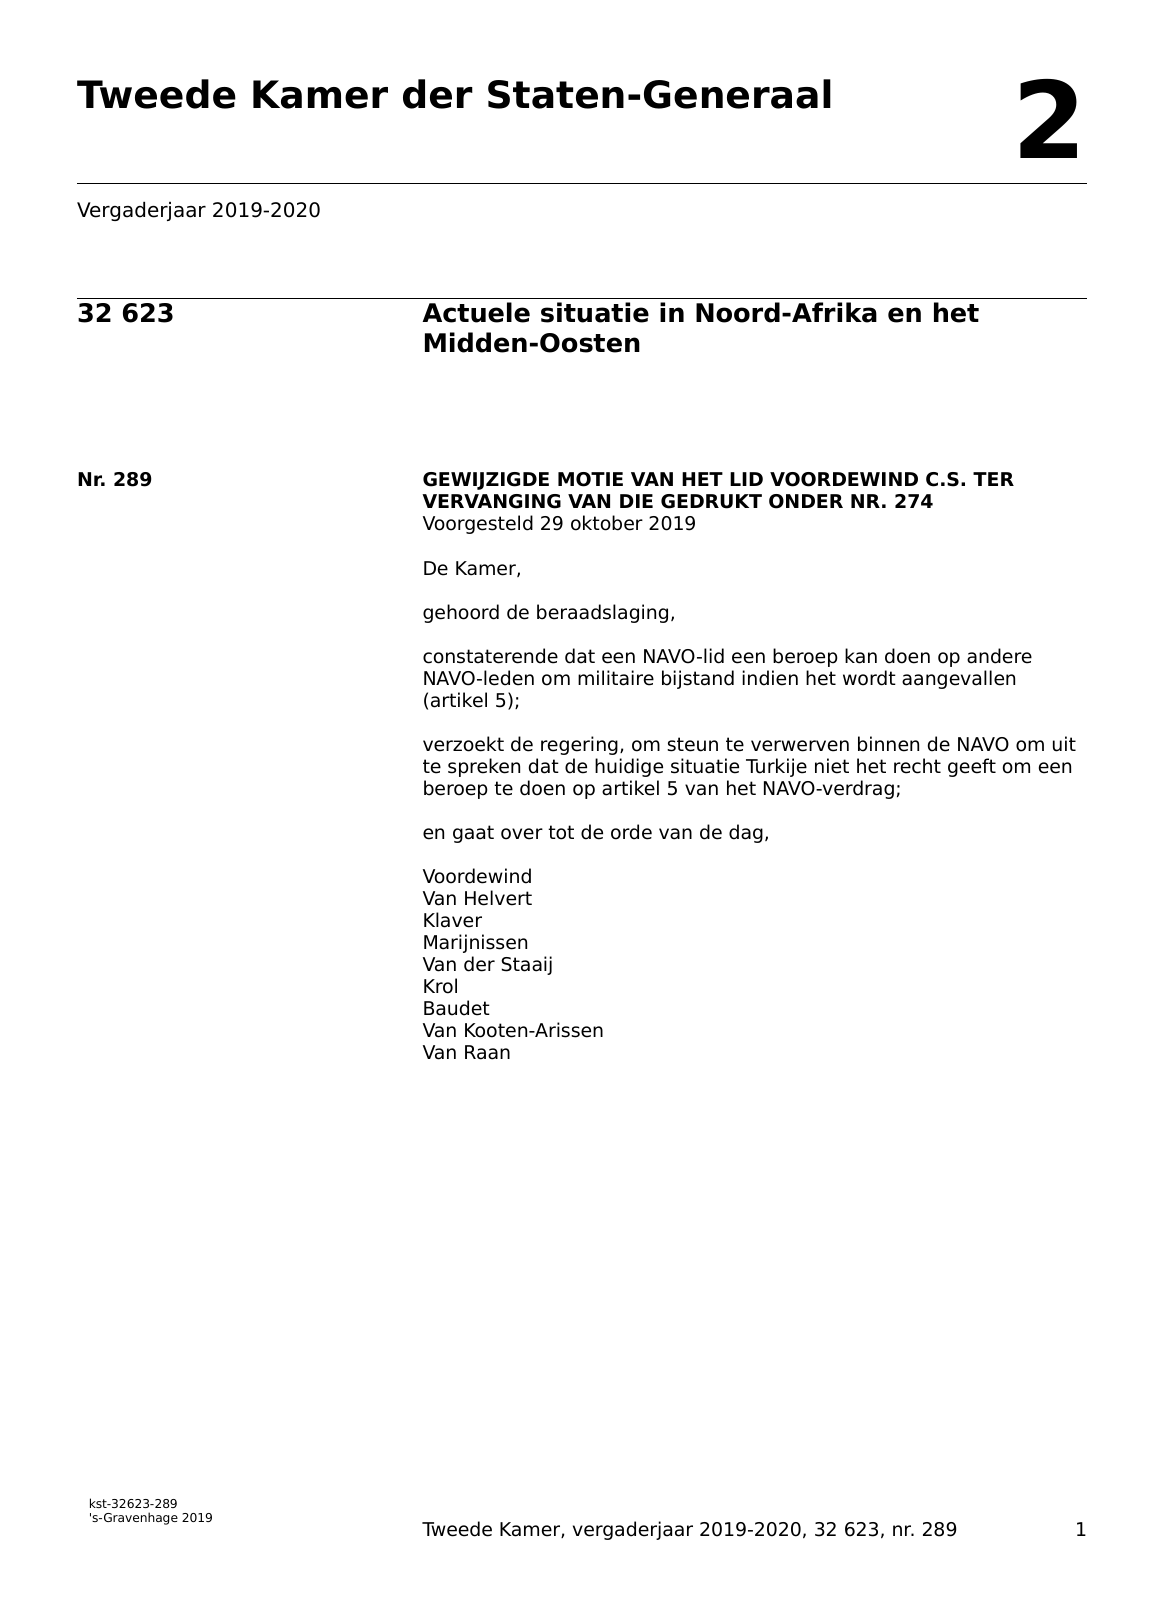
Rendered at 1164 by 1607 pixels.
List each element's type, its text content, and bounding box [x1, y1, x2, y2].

text Klaver [422, 910, 1087, 932]
text Voordewind [422, 866, 1087, 888]
subtitle Nr. 289 GEWIJZIGDE MOTIE VAN HET LID VOORDEWIND C.S. TER VERVANGING VAN DIE GEDRUKT ONDER NR. 274 [77, 469, 1087, 513]
subtitle 32 623 Actuele situatie in Noord-Afrika en het Midden-Oosten [77, 299, 1087, 358]
text kst-32623-289 [88, 1497, 323, 1511]
text De Kamer, [422, 557, 1087, 579]
text Baudet [422, 998, 1087, 1020]
text Krol [422, 976, 1087, 998]
text 's-Gravenhage 2019 [88, 1511, 323, 1525]
text Van der Staaij [422, 954, 1087, 976]
text en gaat over tot de orde van de dag, [422, 822, 1087, 844]
table_header Tweede Kamer der Staten-Generaal [77, 59, 886, 183]
text Van Helvert [422, 888, 1087, 910]
text Marijnissen [422, 932, 1087, 954]
table_header 2 [886, 59, 1087, 183]
text Van Kooten-Arissen [422, 1020, 1087, 1042]
text verzoekt de regering, om steun te verwerven binnen de NAVO om uit te spreken dat de huidige situatie Turkije niet het recht geeft om een beroep te doen op artikel 5 van het NAVO-verdrag; [422, 734, 1087, 800]
text Voorgesteld 29 oktober 2019 [422, 513, 1087, 535]
text constaterende dat een NAVO-lid een beroep kan doen op andere NAVO-leden om militaire bijstand indien het wordt aangevallen (artikel 5); [422, 646, 1087, 712]
text Van Raan [422, 1042, 1087, 1064]
text gehoord de beraadslaging, [422, 602, 1087, 624]
table_cell Vergaderjaar 2019-2020 [77, 184, 1087, 298]
